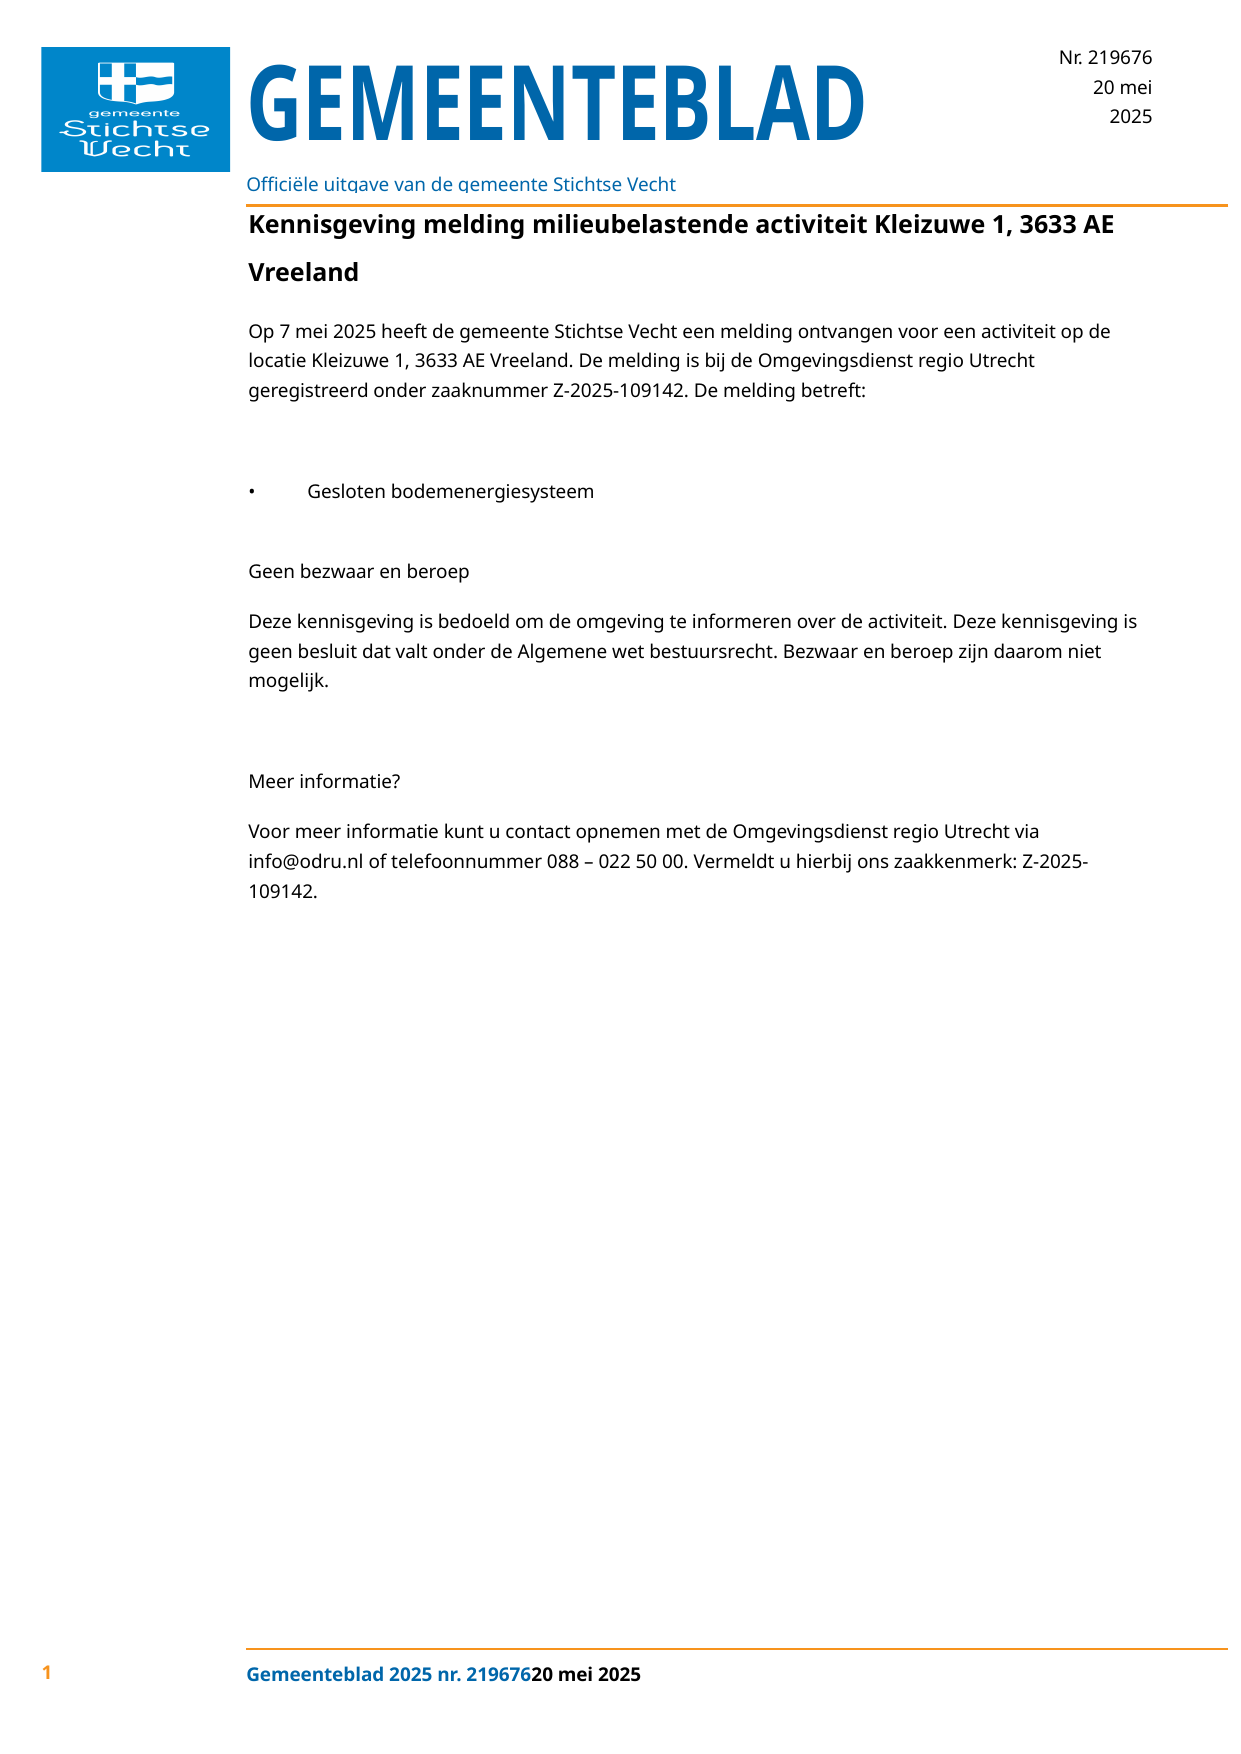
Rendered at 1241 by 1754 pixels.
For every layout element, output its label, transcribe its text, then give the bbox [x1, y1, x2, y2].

text Meer informatie? [248, 768, 1152, 794]
text Deze kennisgeving is bedoeld om de omgeving te informeren over de activiteit. Deze kennisgeving is geen besluit dat valt onder de Algemene wet bestuursrecht. Bezwaar en beroep zijn daarom niet mogelijk. [248, 608, 1152, 693]
text Op 7 mei 2025 heeft de gemeente Stichtse Vecht een melding ontvangen voor een activiteit op de locatie Kleizuwe 1, 3633 AE Vreeland. De melding is bij de Omgevingsdienst regio Utrecht geregistreerd onder zaaknummer Z-2025-109142. De melding betreft: [248, 318, 1152, 403]
text Geen bezwaar en beroep [248, 558, 1152, 584]
picture [99, 63, 135, 101]
list Gesloten bodemenergiesysteem [248, 478, 1152, 504]
text Kennisgeving melding milieubelastende activiteit Kleizuwe 1, 3633 AE Vreeland [248, 207, 1152, 288]
picture [137, 63, 174, 103]
text Voor meer informatie kunt u contact opnemen met de Omgevingsdienst regio Utrecht via info@odru.nl of telefoonnummer 088 – 022 50 00. Vermeldt u hierbij ons zaakkenmerk: Z-2025-109142. [248, 819, 1152, 904]
